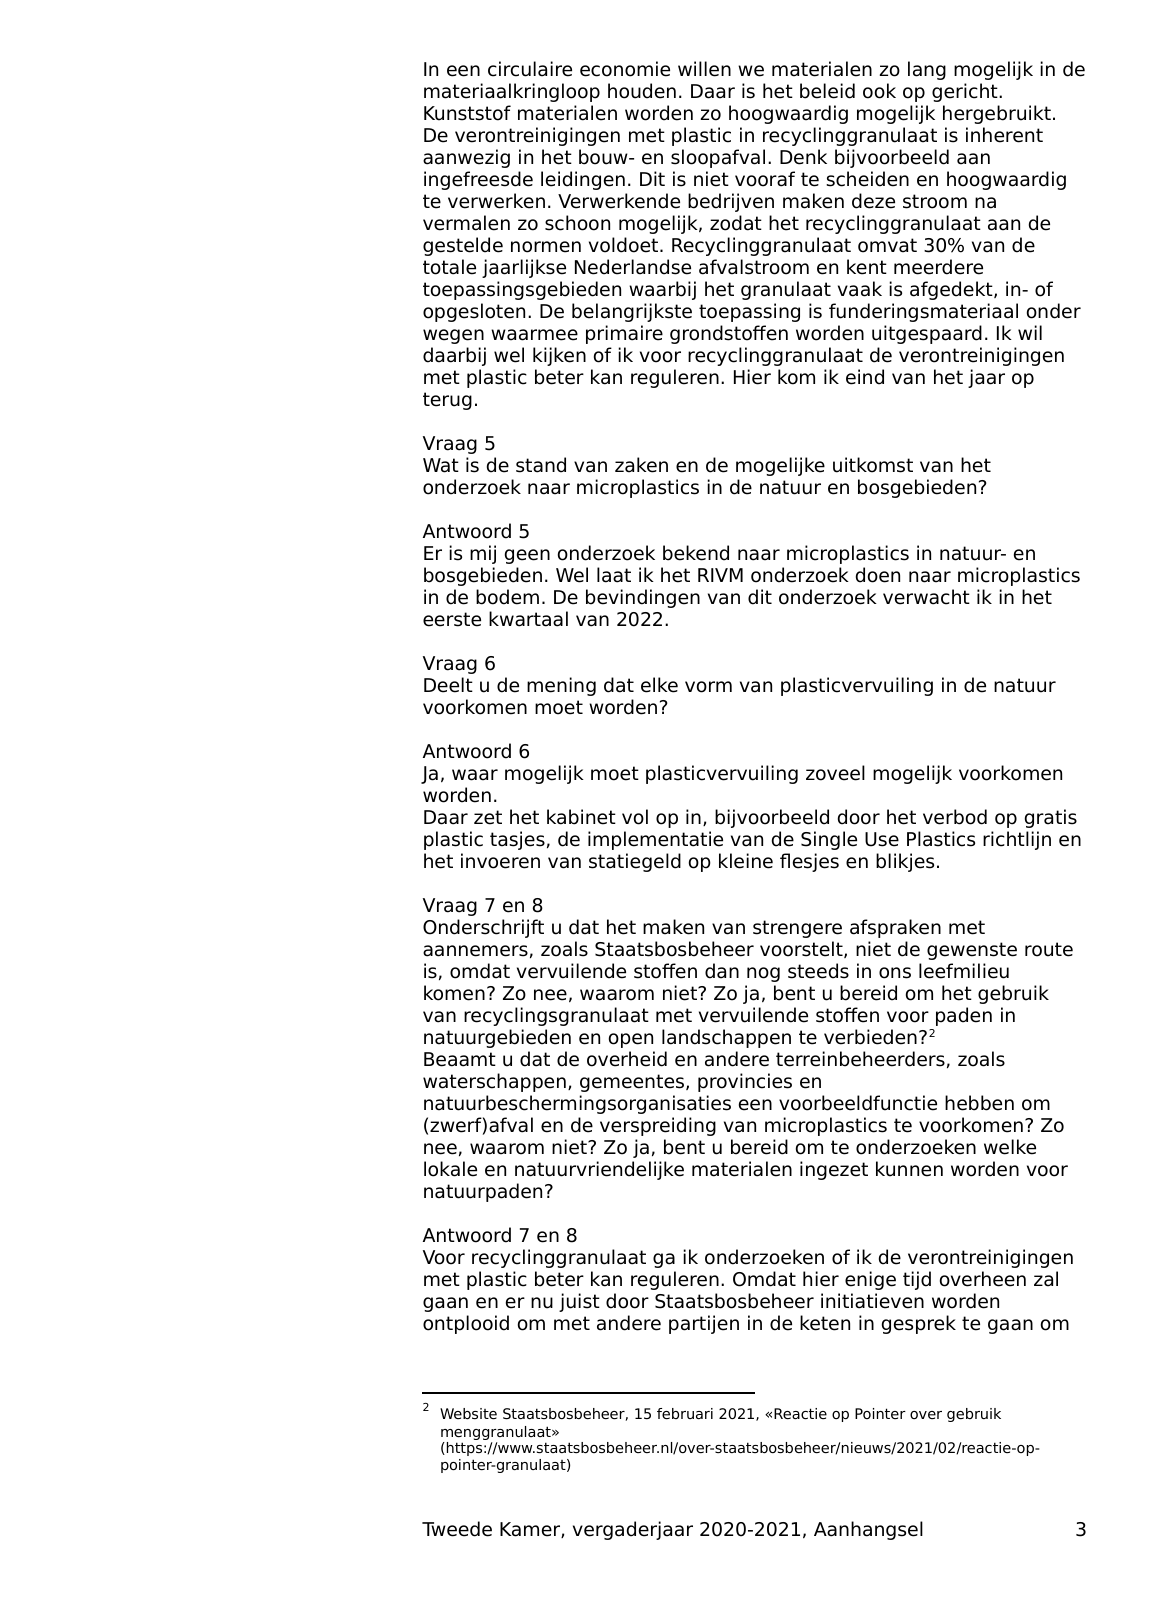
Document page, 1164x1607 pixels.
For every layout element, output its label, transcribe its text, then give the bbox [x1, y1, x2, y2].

text Onderschrijft u dat het maken van strengere afspraken met aannemers, zoals Staatsbosbeheer voorstelt, niet de gewenste route is, omdat vervuilende stoffen dan nog steeds in ons leefmilieu komen? Zo nee, waarom niet? Zo ja, bent u bereid om het gebruik van recyclingsgranulaat met vervuilende stoffen voor paden in natuurgebieden en open landschappen te verbieden? [422, 917, 1087, 1049]
text In een circulaire economie willen we materialen zo lang mogelijk in de materiaalkringloop houden. Daar is het beleid ook op gericht. Kunststof materialen worden zo hoogwaardig mogelijk hergebruikt. De verontreinigingen met plastic in recyclinggranulaat is inherent aanwezig in het bouw- en sloopafval. Denk bijvoorbeeld aan ingefreesde leidingen. Dit is niet vooraf te scheiden en hoogwaardig te verwerken. Verwerkende bedrijven maken deze stroom na vermalen zo schoon mogelijk, zodat het recyclinggranulaat aan de gestelde normen voldoet. Recyclinggranulaat omvat 30% van de totale jaarlijkse Nederlandse afvalstroom en kent meerdere toepassingsgebieden waarbij het granulaat vaak is afgedekt, in- of opgesloten. De belangrijkste toepassing is funderingsmateriaal onder wegen waarmee primaire grondstoffen worden uitgespaard. Ik wil daarbij wel kijken of ik voor recyclinggranulaat de verontreinigingen met plastic beter kan reguleren. Hier kom ik eind van het jaar op terug. [422, 59, 1087, 411]
text Er is mij geen onderzoek bekend naar microplastics in natuur- en bosgebieden. Wel laat ik het RIVM onderzoek doen naar microplastics in de bodem. De bevindingen van dit onderzoek verwacht ik in het eerste kwartaal van 2022. [422, 543, 1087, 631]
text Antwoord 6 [422, 741, 1087, 763]
text Antwoord 5 [422, 521, 1087, 543]
text Ja, waar mogelijk moet plasticvervuiling zoveel mogelijk voorkomen worden. [422, 763, 1087, 807]
text Daar zet het kabinet vol op in, bijvoorbeeld door het verbod op gratis plastic tasjes, de implementatie van de Single Use Plastics richtlijn en het invoeren van statiegeld op kleine flesjes en blikjes. [422, 807, 1087, 873]
text Vraag 7 en 8 [422, 895, 1087, 917]
text Vraag 6 [422, 653, 1087, 675]
text Voor recyclinggranulaat ga ik onderzoeken of ik de verontreinigingen met plastic beter kan reguleren. Omdat hier enige tijd overheen zal gaan en er nu juist door Staatsbosbeheer initiatieven worden ontplooid om met andere partijen in de keten in gesprek te gaan om [422, 1247, 1087, 1335]
text Website Staatsbosbeheer, 15 februari 2021, «Reactie op Pointer over gebruik menggranulaat» (https://www.staatsbosbeheer.nl/over-staatsbosbeheer/nieuws/2021/02/reactie-op-pointer-granulaat) [422, 1402, 1087, 1474]
text Antwoord 7 en 8 [422, 1225, 1087, 1247]
text Wat is de stand van zaken en de mogelijke uitkomst van het onderzoek naar microplastics in de natuur en bosgebieden? [422, 455, 1087, 499]
text Deelt u de mening dat elke vorm van plasticvervuiling in de natuur voorkomen moet worden? [422, 675, 1087, 719]
text Beaamt u dat de overheid en andere terreinbeheerders, zoals waterschappen, gemeentes, provincies en natuurbeschermingsorganisaties een voorbeeldfunctie hebben om (zwerf)afval en de verspreiding van microplastics te voorkomen? Zo nee, waarom niet? Zo ja, bent u bereid om te onderzoeken welke lokale en natuurvriendelijke materialen ingezet kunnen worden voor natuurpaden? [422, 1049, 1087, 1203]
text Vraag 5 [422, 433, 1087, 455]
